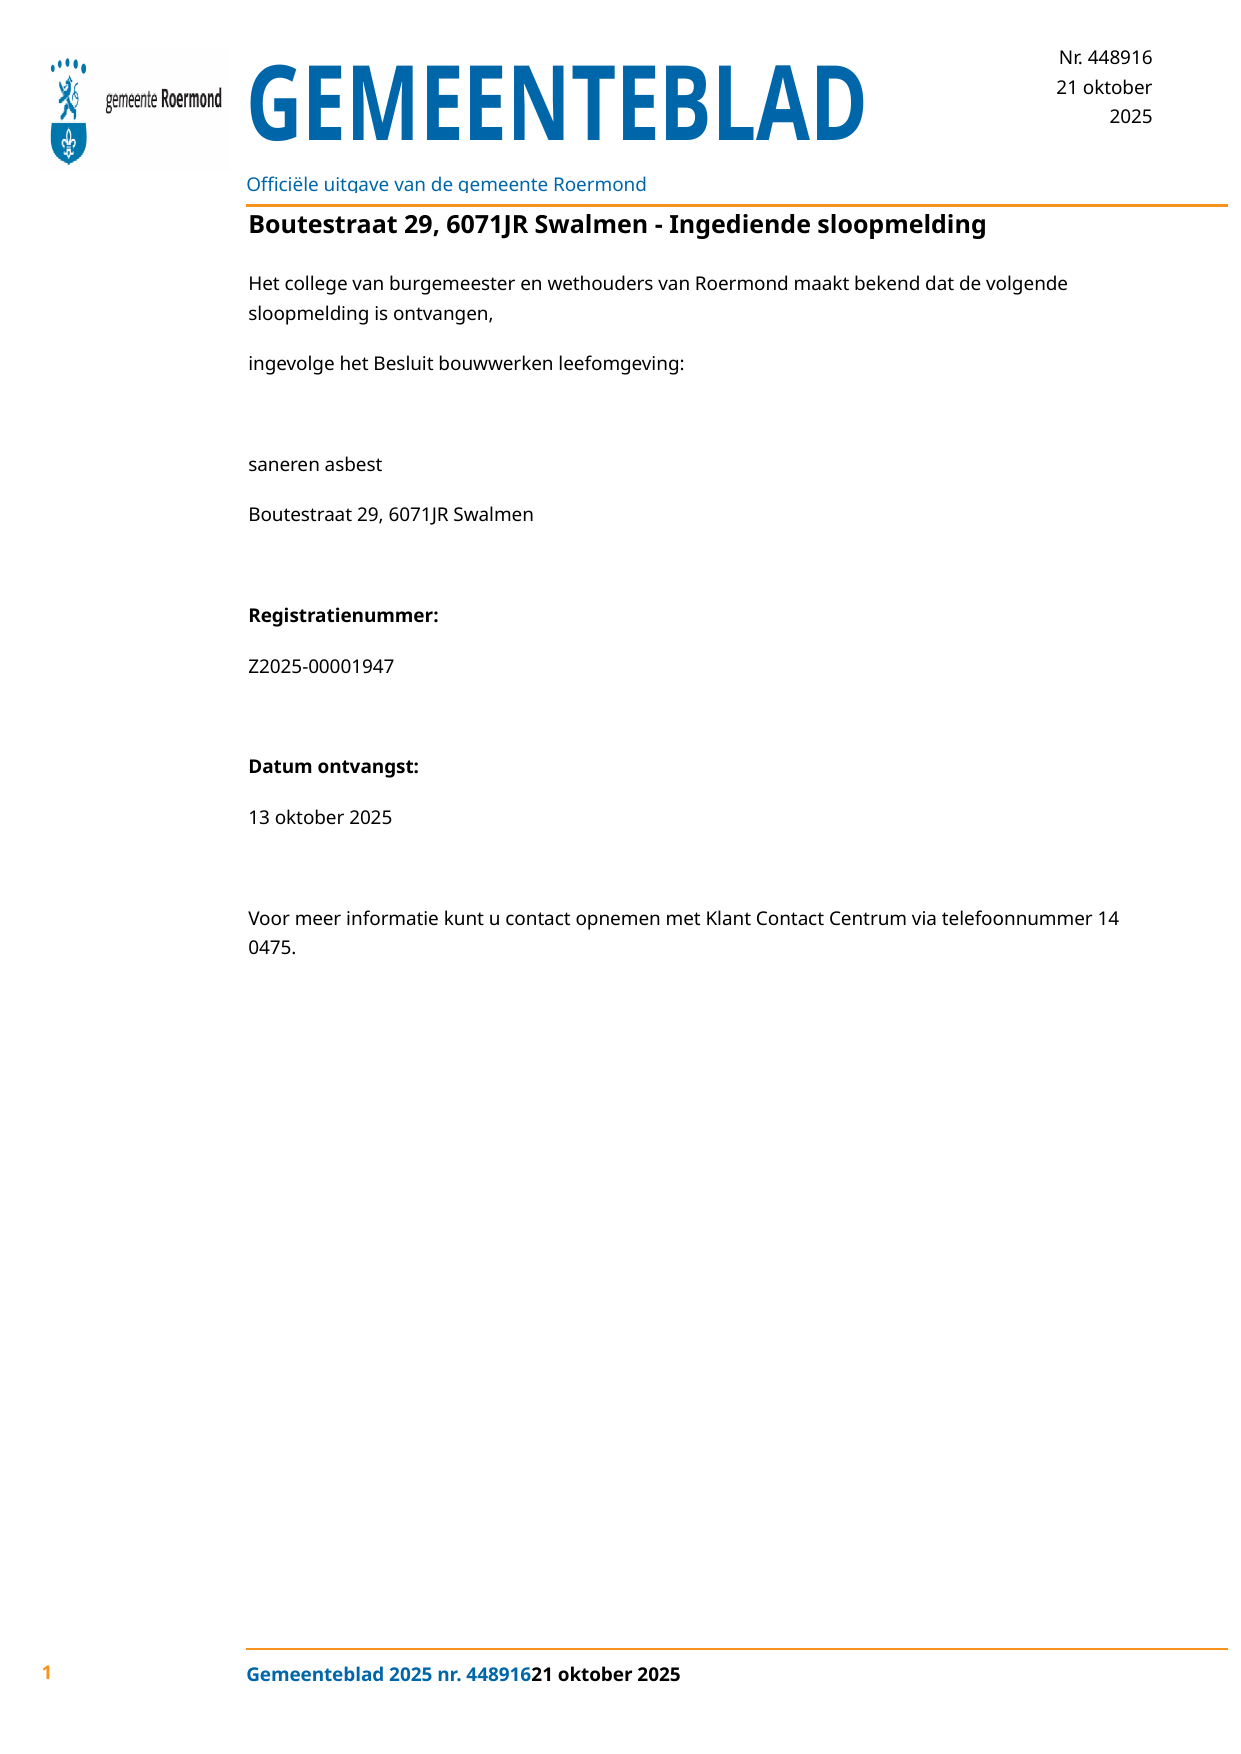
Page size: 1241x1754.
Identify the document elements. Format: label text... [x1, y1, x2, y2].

text Datum ontvangst: [248, 754, 1152, 779]
text Registratienummer: [248, 602, 1152, 628]
text saneren asbest [248, 451, 1152, 477]
text Het college van burgemeester en wethouders van Roermond maakt bekend dat de volgende sloopmelding is ontvangen, [248, 270, 1152, 326]
text 13 oktober 2025 [248, 804, 1152, 830]
picture [41, 47, 231, 172]
text ingevolge het Besluit bouwwerken leefomgeving: [248, 350, 1152, 376]
text Boutestraat 29, 6071JR Swalmen - Ingediende sloopmelding [248, 207, 1152, 241]
text Z2025-00001947 [248, 653, 1152, 678]
text Boutestraat 29, 6071JR Swalmen [248, 502, 1152, 527]
text Voor meer informatie kunt u contact opnemen met Klant Contact Centrum via telefoonnummer 14 0475. [248, 905, 1152, 960]
